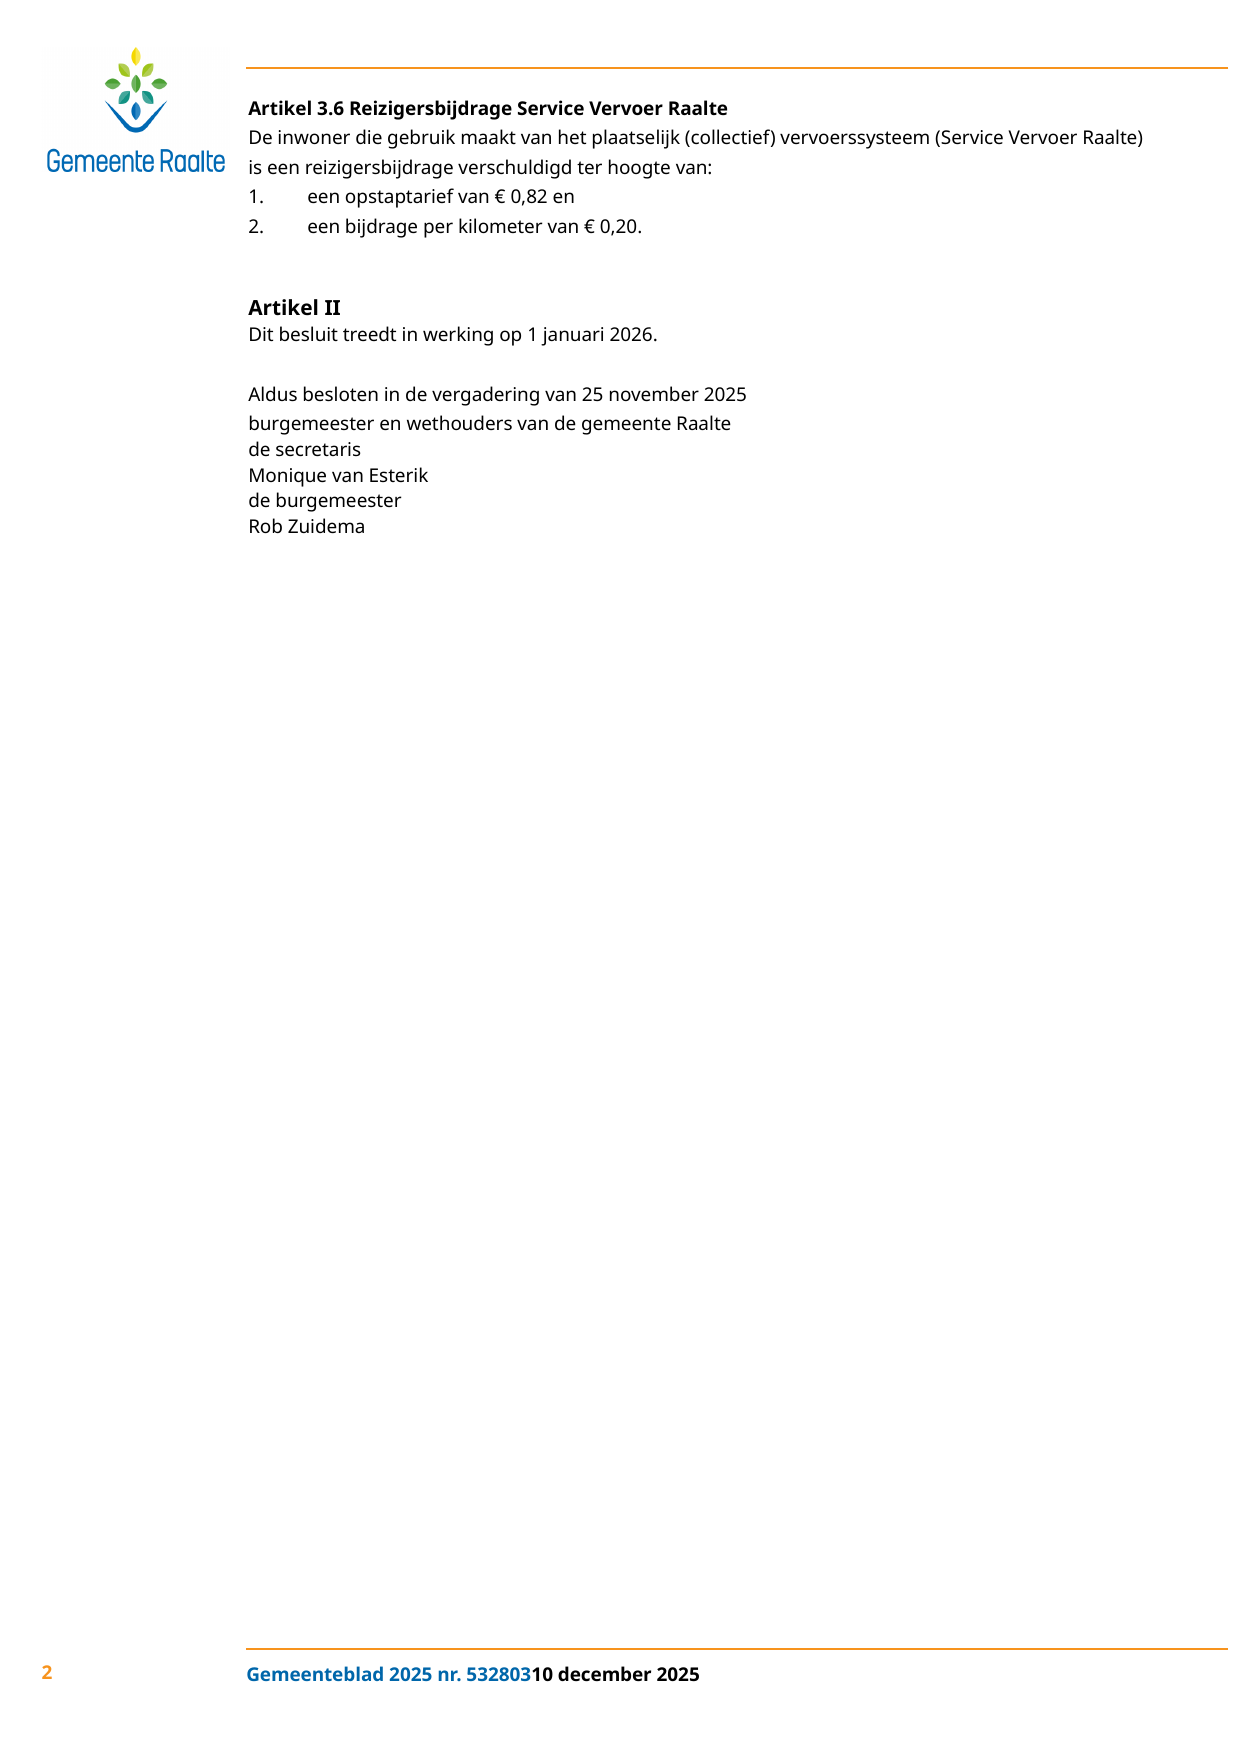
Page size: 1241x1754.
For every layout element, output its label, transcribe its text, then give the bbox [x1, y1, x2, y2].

text de secretaris [248, 436, 1152, 462]
text Artikel 3.6 Reizigersbijdrage Service Vervoer Raalte [248, 95, 1152, 121]
text Artikel II [248, 293, 1152, 322]
text Dit besluit treedt in werking op 1 januari 2026. [248, 322, 1152, 347]
text De inwoner die gebruik maakt van het plaatselijk (collectief) vervoerssysteem (Service Vervoer Raalte) is een reizigersbijdrage verschuldigd ter hoogte van: [248, 124, 1152, 180]
picture [41, 47, 231, 172]
list een bijdrage per kilometer van € 0,20. [248, 213, 1152, 239]
text Rob Zuidema [248, 513, 1152, 539]
text de burgemeester [248, 487, 1152, 513]
text Monique van Esterik [248, 462, 1152, 487]
list een opstaptarief van € 0,82 en [248, 183, 1152, 209]
text burgemeester en wethouders van de gemeente Raalte [248, 410, 1152, 436]
text Aldus besloten in de vergadering van 25 november 2025 [248, 381, 1152, 406]
